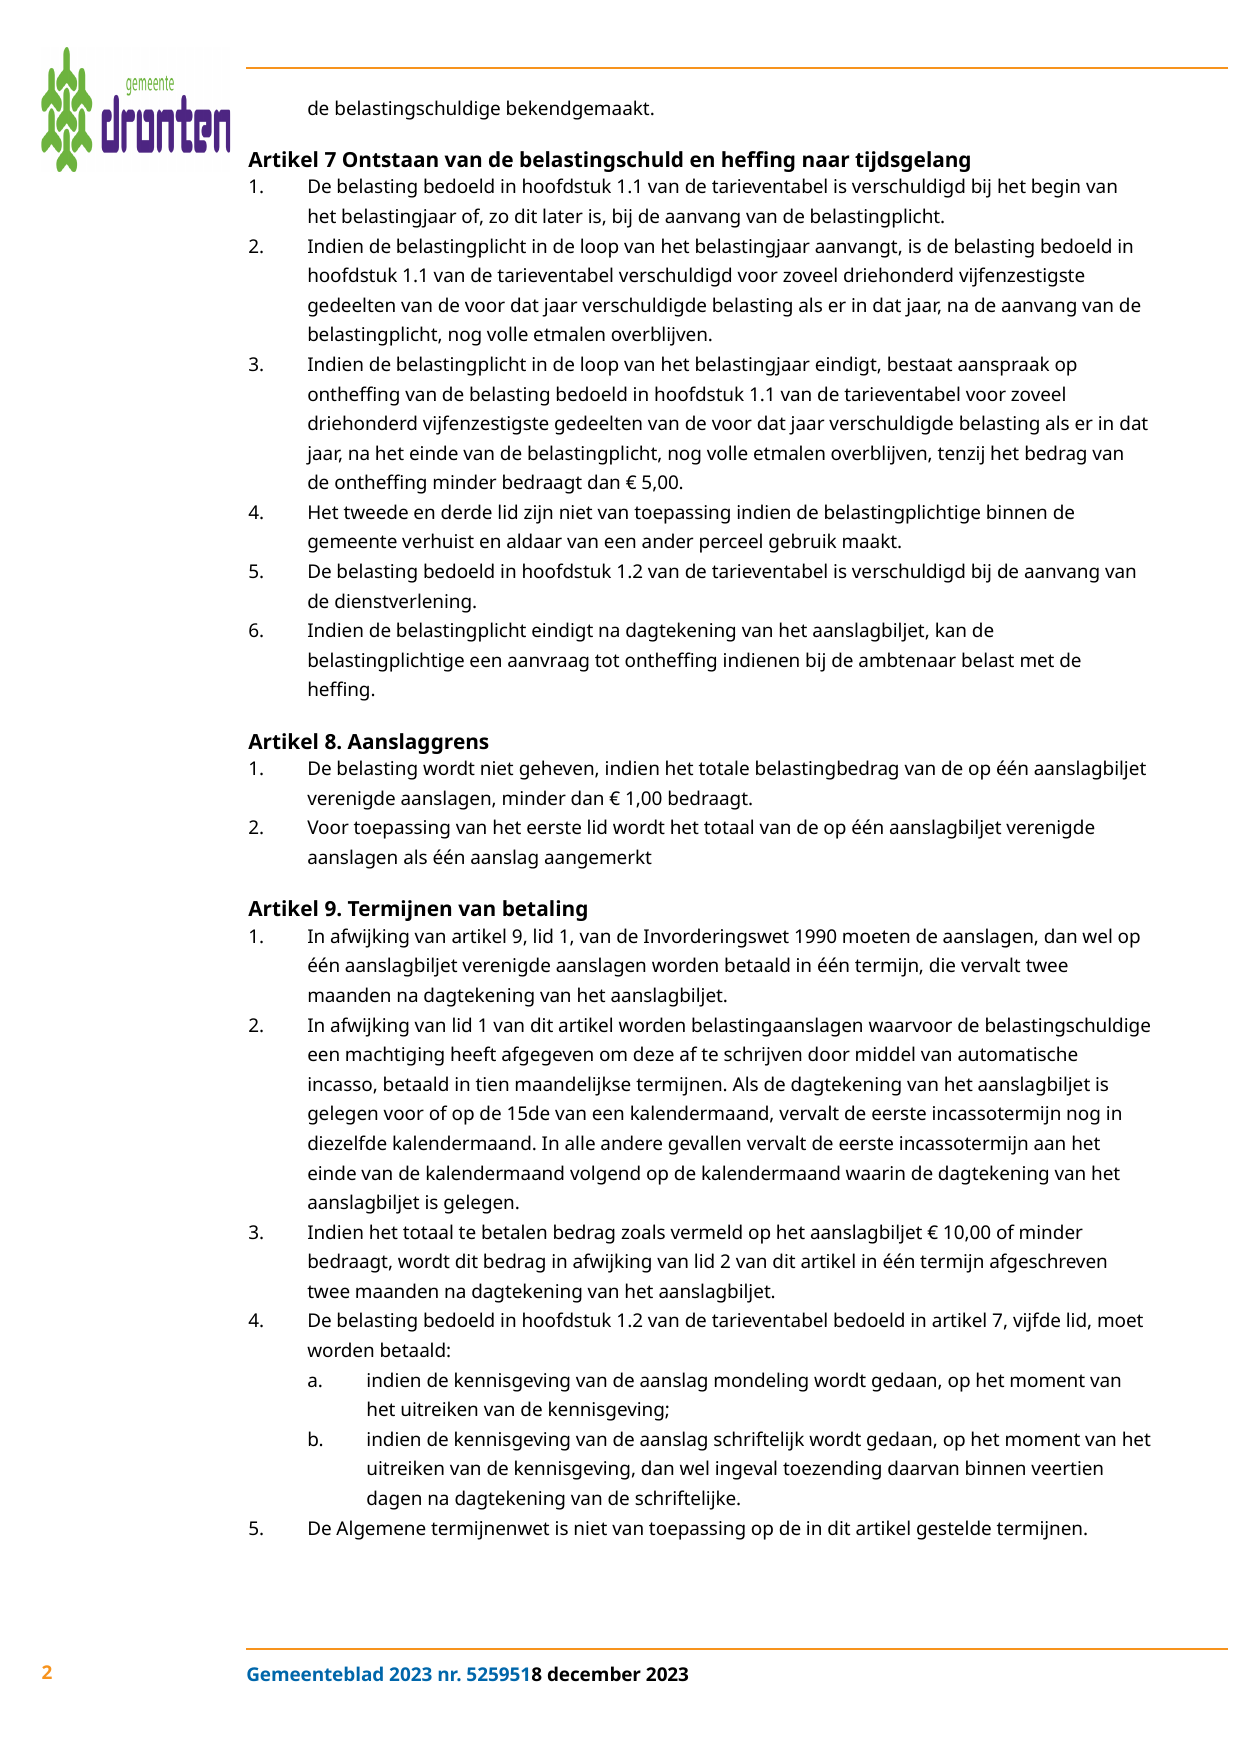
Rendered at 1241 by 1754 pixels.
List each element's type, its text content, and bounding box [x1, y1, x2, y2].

list De belasting bedoeld in hoofdstuk 1.1 van de tarieventabel is verschuldigd bij het begin van het belastingjaar of, zo dit later is, bij de aanvang van de belastingplicht. [248, 174, 1152, 229]
list De belasting wordt niet geheven, indien het totale belastingbedrag van de op één aanslagbiljet verenigde aanslagen, minder dan € 1,00 bedraagt. [248, 755, 1152, 811]
text Artikel 7 Ontstaan van de belastingschuld en heffing naar tijdsgelang [248, 145, 1152, 174]
list De belasting bedoeld in hoofdstuk 1.2 van de tarieventabel is verschuldigd bij de aanvang van de dienstverlening. [248, 558, 1152, 613]
list de belastingschuldige bekendgemaakt. [248, 95, 1152, 121]
list In afwijking van lid 1 van dit artikel worden belastingaanslagen waarvoor de belastingschuldige een machtiging heeft afgegeven om deze af te schrijven door middel van automatische incasso, betaald in tien maandelijkse termijnen. Als de dagtekening van het aanslagbiljet is gelegen voor of op de 15de van een kalendermaand, vervalt de eerste incassotermijn nog in diezelfde kalendermaand. In alle andere gevallen vervalt de eerste incassotermijn aan het einde van de kalendermaand volgend op de kalendermaand waarin de dagtekening van het aanslagbiljet is gelegen. [248, 1012, 1152, 1215]
list Het tweede en derde lid zijn niet van toepassing indien de belastingplichtige binnen de gemeente verhuist en aldaar van een ander perceel gebruik maakt. [248, 499, 1152, 554]
text Artikel 8. Aanslaggrens [248, 727, 1152, 755]
list In afwijking van artikel 9, lid 1, van de Invorderingswet 1990 moeten de aanslagen, dan wel op één aanslagbiljet verenigde aanslagen worden betaald in één termijn, die vervalt twee maanden na dagtekening van het aanslagbiljet. [248, 923, 1152, 1008]
list De belasting bedoeld in hoofdstuk 1.2 van de tarieventabel bedoeld in artikel 7, vijfde lid, moet worden betaald: [248, 1308, 1152, 1363]
list Voor toepassing van het eerste lid wordt het totaal van de op één aanslagbiljet verenigde aanslagen als één aanslag aangemerkt [248, 814, 1152, 870]
list Indien de belastingplicht in de loop van het belastingjaar eindigt, bestaat aanspraak op ontheffing van de belasting bedoeld in hoofdstuk 1.1 van de tarieventabel voor zoveel driehonderd vijfenzestigste gedeelten van de voor dat jaar verschuldigde belasting als er in dat jaar, na het einde van de belastingplicht, nog volle etmalen overblijven, tenzij het bedrag van de ontheffing minder bedraagt dan € 5,00. [248, 351, 1152, 495]
list Indien de belastingplicht in de loop van het belastingjaar aanvangt, is de belasting bedoeld in hoofdstuk 1.1 van de tarieventabel verschuldigd voor zoveel driehonderd vijfenzestigste gedeelten van de voor dat jaar verschuldigde belasting als er in dat jaar, na de aanvang van de belastingplicht, nog volle etmalen overblijven. [248, 233, 1152, 347]
picture [41, 47, 231, 172]
list indien de kennisgeving van de aanslag mondeling wordt gedaan, op het moment van het uitreiken van de kennisgeving; [307, 1367, 1152, 1422]
list Indien het totaal te betalen bedrag zoals vermeld op het aanslagbiljet € 10,00 of minder bedraagt, wordt dit bedrag in afwijking van lid 2 van dit artikel in één termijn afgeschreven twee maanden na dagtekening van het aanslagbiljet. [248, 1219, 1152, 1304]
list Indien de belastingplicht eindigt na dagtekening van het aanslagbiljet, kan de belastingplichtige een aanvraag tot ontheffing indienen bij de ambtenaar belast met de heffing. [248, 617, 1152, 702]
text Artikel 9. Termijnen van betaling [248, 894, 1152, 923]
list indien de kennisgeving van de aanslag schriftelijk wordt gedaan, op het moment van het uitreiken van de kennisgeving, dan wel ingeval toezending daarvan binnen veertien dagen na dagtekening van de schriftelijke. [307, 1426, 1152, 1511]
list De Algemene termijnenwet is niet van toepassing op de in dit artikel gestelde termijnen. [248, 1515, 1152, 1540]
